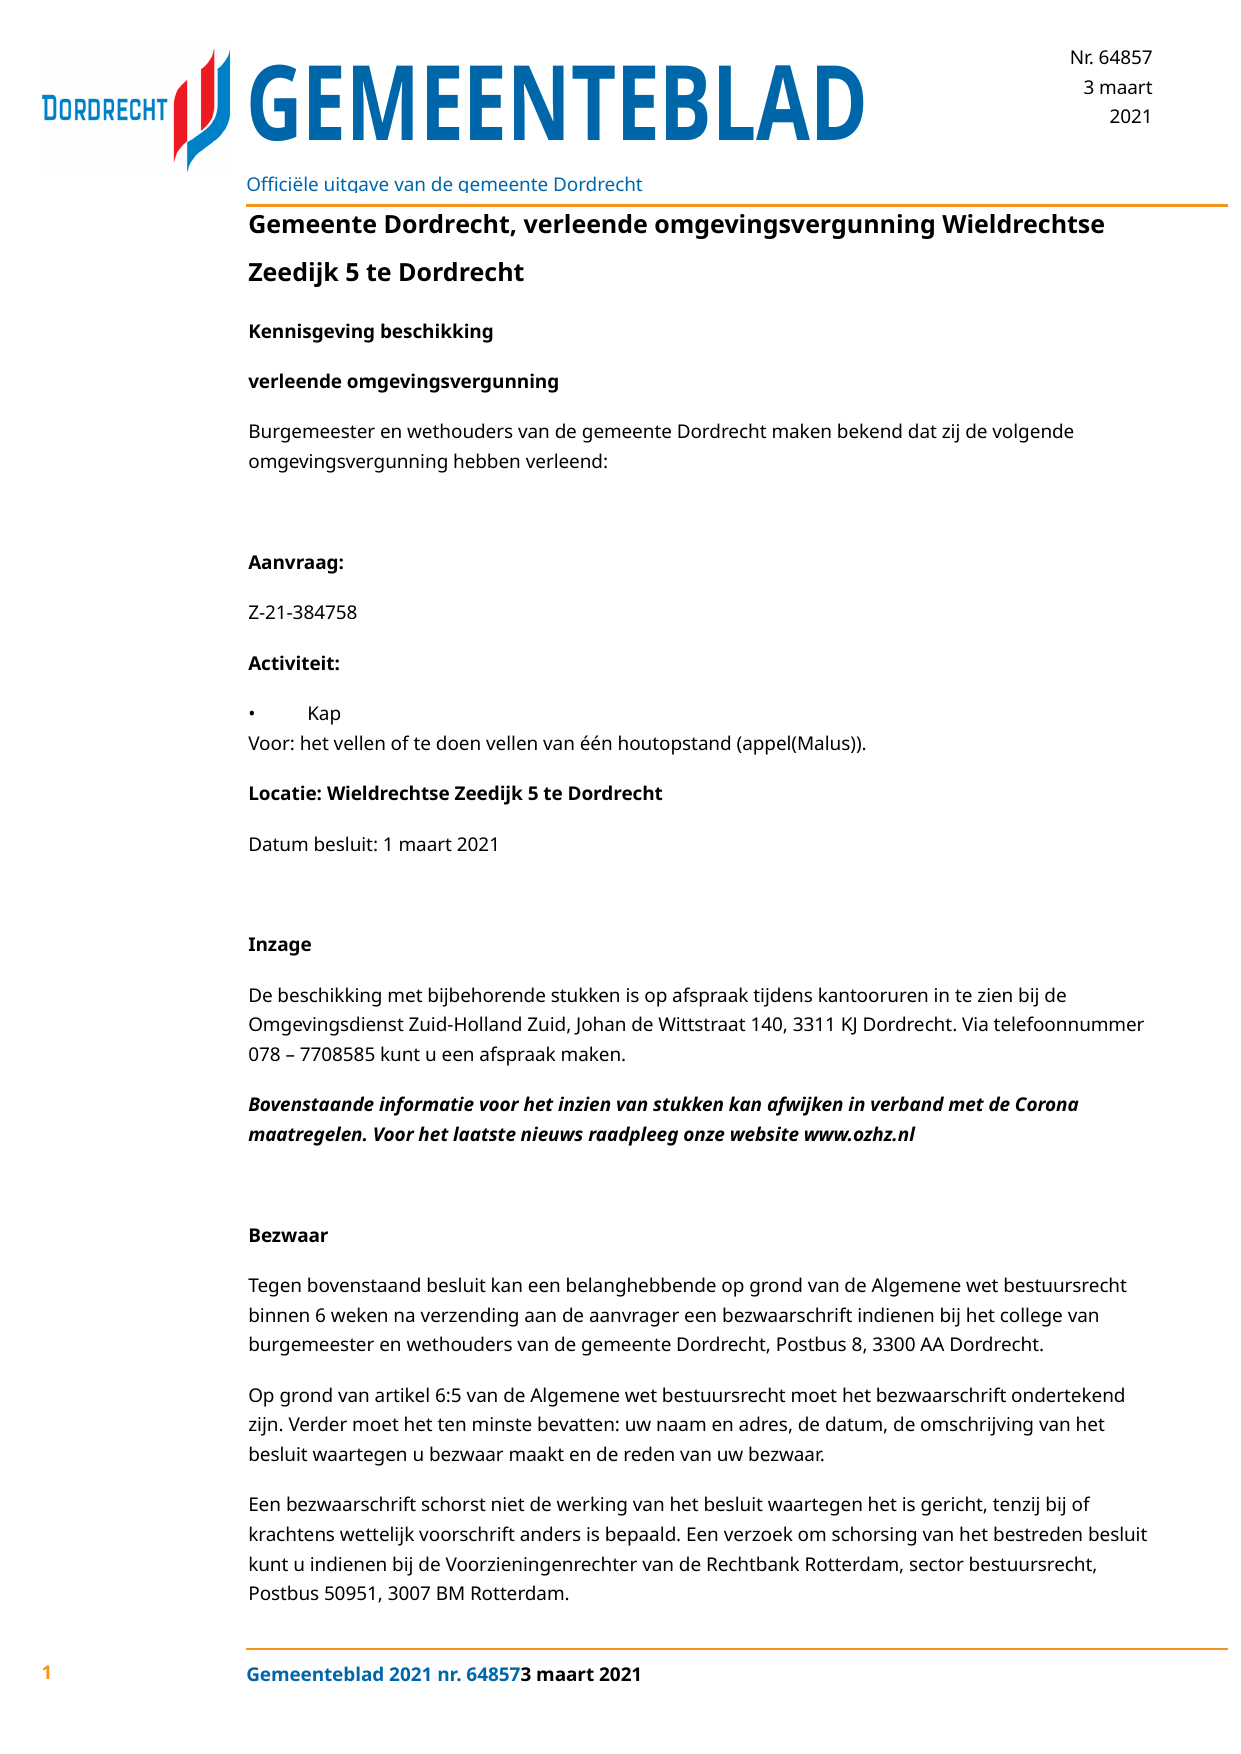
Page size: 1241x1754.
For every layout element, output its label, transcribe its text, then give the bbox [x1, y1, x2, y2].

text Op grond van artikel 6:5 van de Algemene wet bestuursrecht moet het bezwaarschrift ondertekend zijn. Verder moet het ten minste bevatten: uw naam en adres, de datum, de omschrijving van het besluit waartegen u bezwaar maakt en de reden van uw bezwaar. [248, 1382, 1152, 1467]
text Locatie: Wieldrechtse Zeedijk 5 te Dordrecht [248, 780, 1152, 806]
text Gemeente Dordrecht, verleende omgevingsvergunning Wieldrechtse Zeedijk 5 te Dordrecht [248, 207, 1152, 288]
text Voor: het vellen of te doen vellen van één houtopstand (appel(Malus)). [248, 730, 1152, 756]
text Bovenstaande informatie voor het inzien van stukken kan afwijken in verband met de Corona maatregelen. Voor het laatste nieuws raadpleeg onze website www.ozhz.nl [248, 1092, 1152, 1147]
text De beschikking met bijbehorende stukken is op afspraak tijdens kantooruren in te zien bij de Omgevingsdienst Zuid-Holland Zuid, Johan de Wittstraat 140, 3311 KJ Dordrecht. Via telefoonnummer 078 – 7708585 kunt u een afspraak maken. [248, 982, 1152, 1067]
text verleende omgevingsvergunning [248, 368, 1152, 394]
picture [41, 47, 231, 172]
text Bezwaar [248, 1222, 1152, 1248]
text Activiteit: [248, 650, 1152, 676]
text Z-21-384758 [248, 599, 1152, 625]
text Inzage [248, 932, 1152, 957]
text Tegen bovenstaand besluit kan een belanghebbende op grond van de Algemene wet bestuursrecht binnen 6 weken na verzending aan de aanvrager een bezwaarschrift indienen bij het college van burgemeester en wethouders van de gemeente Dordrecht, Postbus 8, 3300 AA Dordrecht. [248, 1272, 1152, 1357]
text Een bezwaarschrift schorst niet de werking van het besluit waartegen het is gericht, tenzij bij of krachtens wettelijk voorschrift anders is bepaald. Een verzoek om schorsing van het bestreden besluit kunt u indienen bij de Voorzieningenrechter van de Rechtbank Rotterdam, sector bestuursrecht, Postbus 50951, 3007 BM Rotterdam. [248, 1492, 1152, 1606]
text Burgemeester en wethouders van de gemeente Dordrecht maken bekend dat zij de volgende omgevingsvergunning hebben verleend: [248, 419, 1152, 474]
text Aanvraag: [248, 549, 1152, 575]
list Kap [248, 700, 1152, 726]
text Kennisgeving beschikking [248, 318, 1152, 344]
text Datum besluit: 1 maart 2021 [248, 831, 1152, 857]
